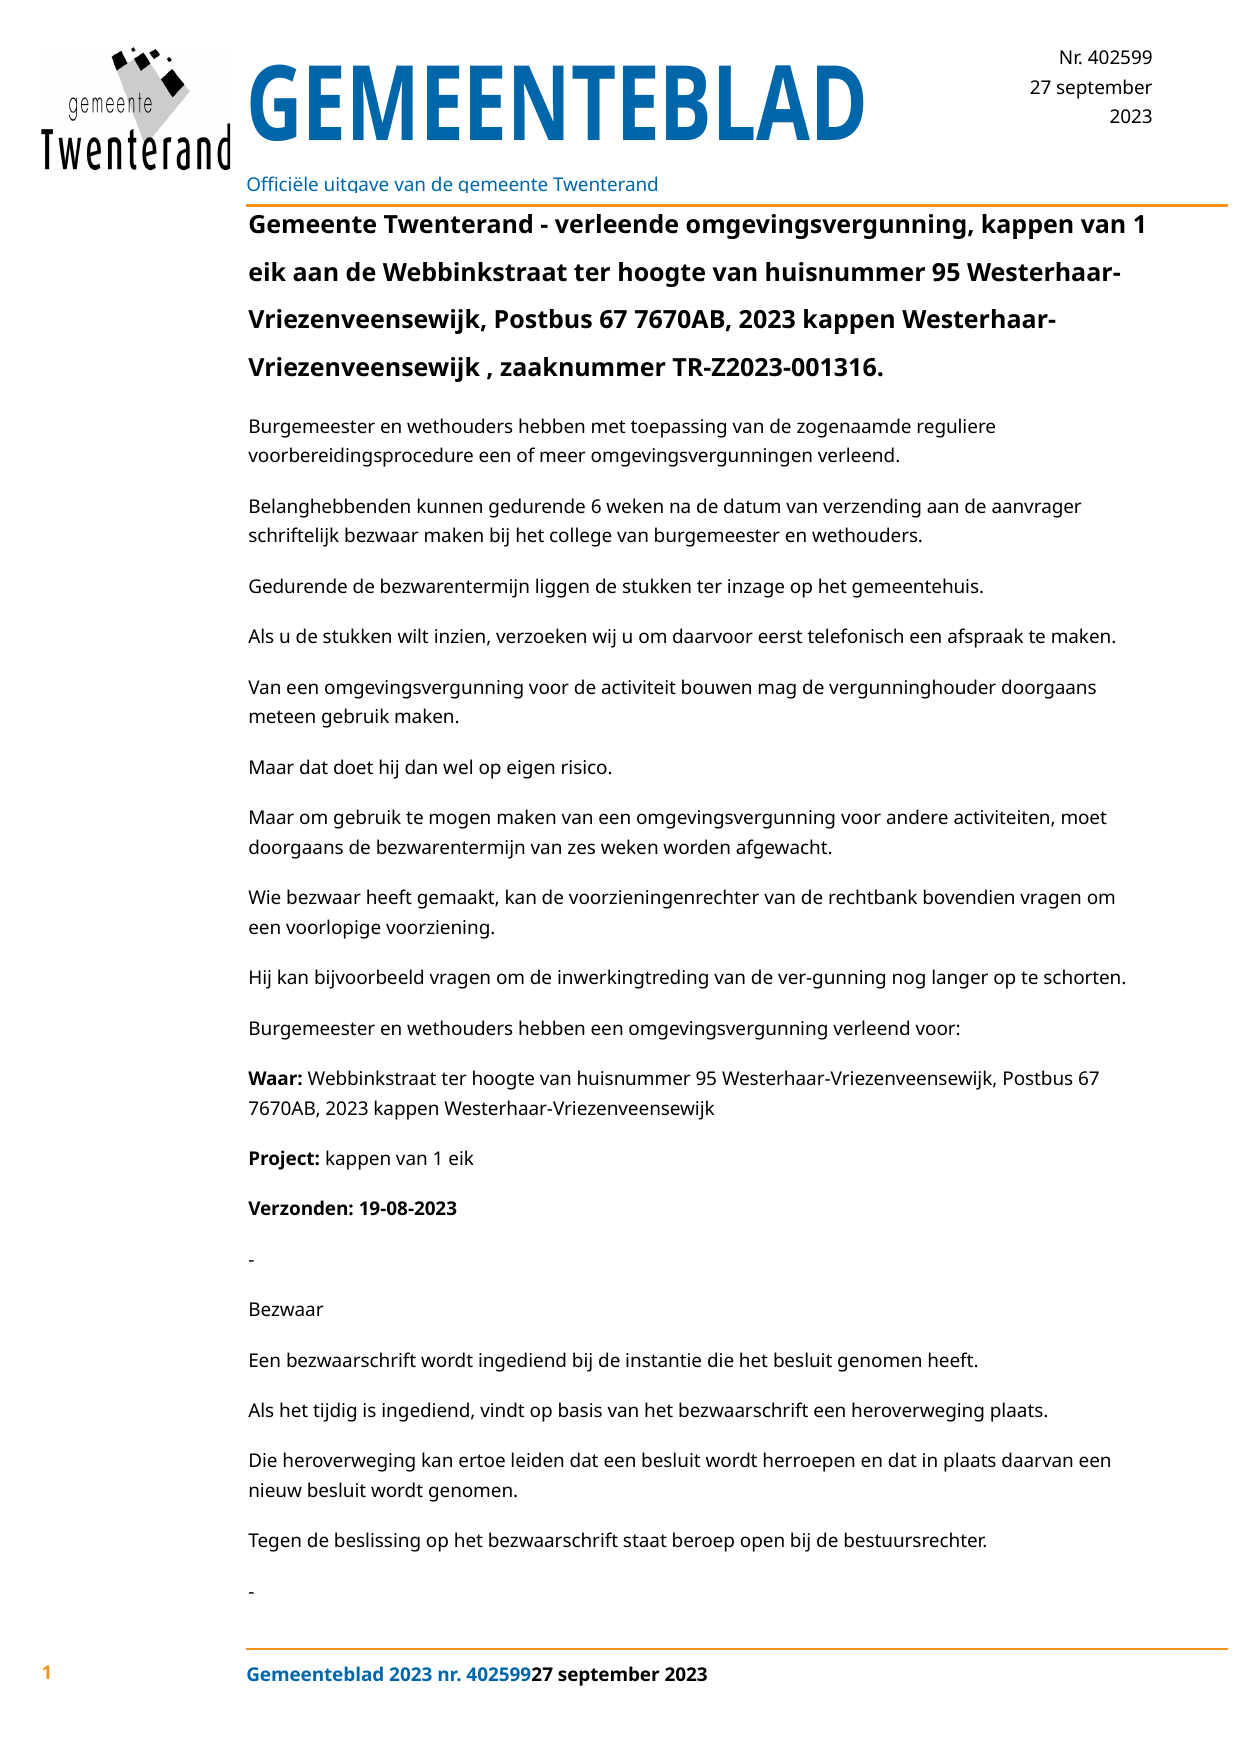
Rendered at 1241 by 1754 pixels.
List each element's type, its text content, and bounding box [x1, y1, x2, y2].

text Burgemeester en wethouders hebben een omgevingsvergunning verleend voor: [248, 1015, 1152, 1041]
text Een bezwaarschrift wordt ingediend bij de instantie die het besluit genomen heeft. [248, 1347, 1152, 1373]
text Gemeente Twenterand - verleende omgevingsvergunning, kappen van 1 eik aan de Webbinkstraat ter hoogte van huisnummer 95 Westerhaar-Vriezenveensewijk, Postbus 67 7670AB, 2023 kappen Westerhaar-Vriezenveensewijk , zaaknummer TR-Z2023-001316. [248, 207, 1152, 384]
text Gedurende de bezwarentermijn liggen de stukken ter inzage op het gemeentehuis. [248, 573, 1152, 599]
text Verzonden: 19-08-2023 [248, 1196, 1152, 1221]
text Project: kappen van 1 eik [248, 1145, 1152, 1171]
text Bezwaar [248, 1296, 1152, 1322]
text Van een omgevingsvergunning voor de activiteit bouwen mag de vergunninghouder doorgaans meteen gebruik maken. [248, 674, 1152, 729]
text Waar: Webbinkstraat ter hoogte van huisnummer 95 Westerhaar-Vriezenveensewijk, Postbus 67 7670AB, 2023 kappen Westerhaar-Vriezenveensewijk [248, 1065, 1152, 1121]
text - [248, 1246, 1152, 1272]
text Tegen de beslissing op het bezwaarschrift staat beroep open bij de bestuursrechter. [248, 1528, 1152, 1553]
text Wie bezwaar heeft gemaakt, kan de voorzieningenrechter van de rechtbank bovendien vragen om een voorlopige voorziening. [248, 884, 1152, 940]
picture [41, 47, 231, 172]
text Belanghebbenden kunnen gedurende 6 weken na de datum van verzending aan de aanvrager schriftelijk bezwaar maken bij het college van burgemeester en wethouders. [248, 493, 1152, 548]
text Maar dat doet hij dan wel op eigen risico. [248, 754, 1152, 780]
text Maar om gebruik te mogen maken van een omgevingsvergunning voor andere activiteiten, moet doorgaans de bezwarentermijn van zes weken worden afgewacht. [248, 804, 1152, 860]
text - [248, 1578, 1152, 1604]
text Hij kan bijvoorbeeld vragen om de inwerkingtreding van de ver-gunning nog langer op te schorten. [248, 964, 1152, 990]
text Als u de stukken wilt inzien, verzoeken wij u om daarvoor eerst telefonisch een afspraak te maken. [248, 623, 1152, 649]
text Die heroverweging kan ertoe leiden dat een besluit wordt herroepen en dat in plaats daarvan een nieuw besluit wordt genomen. [248, 1448, 1152, 1503]
text Burgemeester en wethouders hebben met toepassing van de zogenaamde reguliere voorbereidingsprocedure een of meer omgevingsvergunningen verleend. [248, 413, 1152, 468]
text Als het tijdig is ingediend, vindt op basis van het bezwaarschrift een heroverweging plaats. [248, 1397, 1152, 1423]
